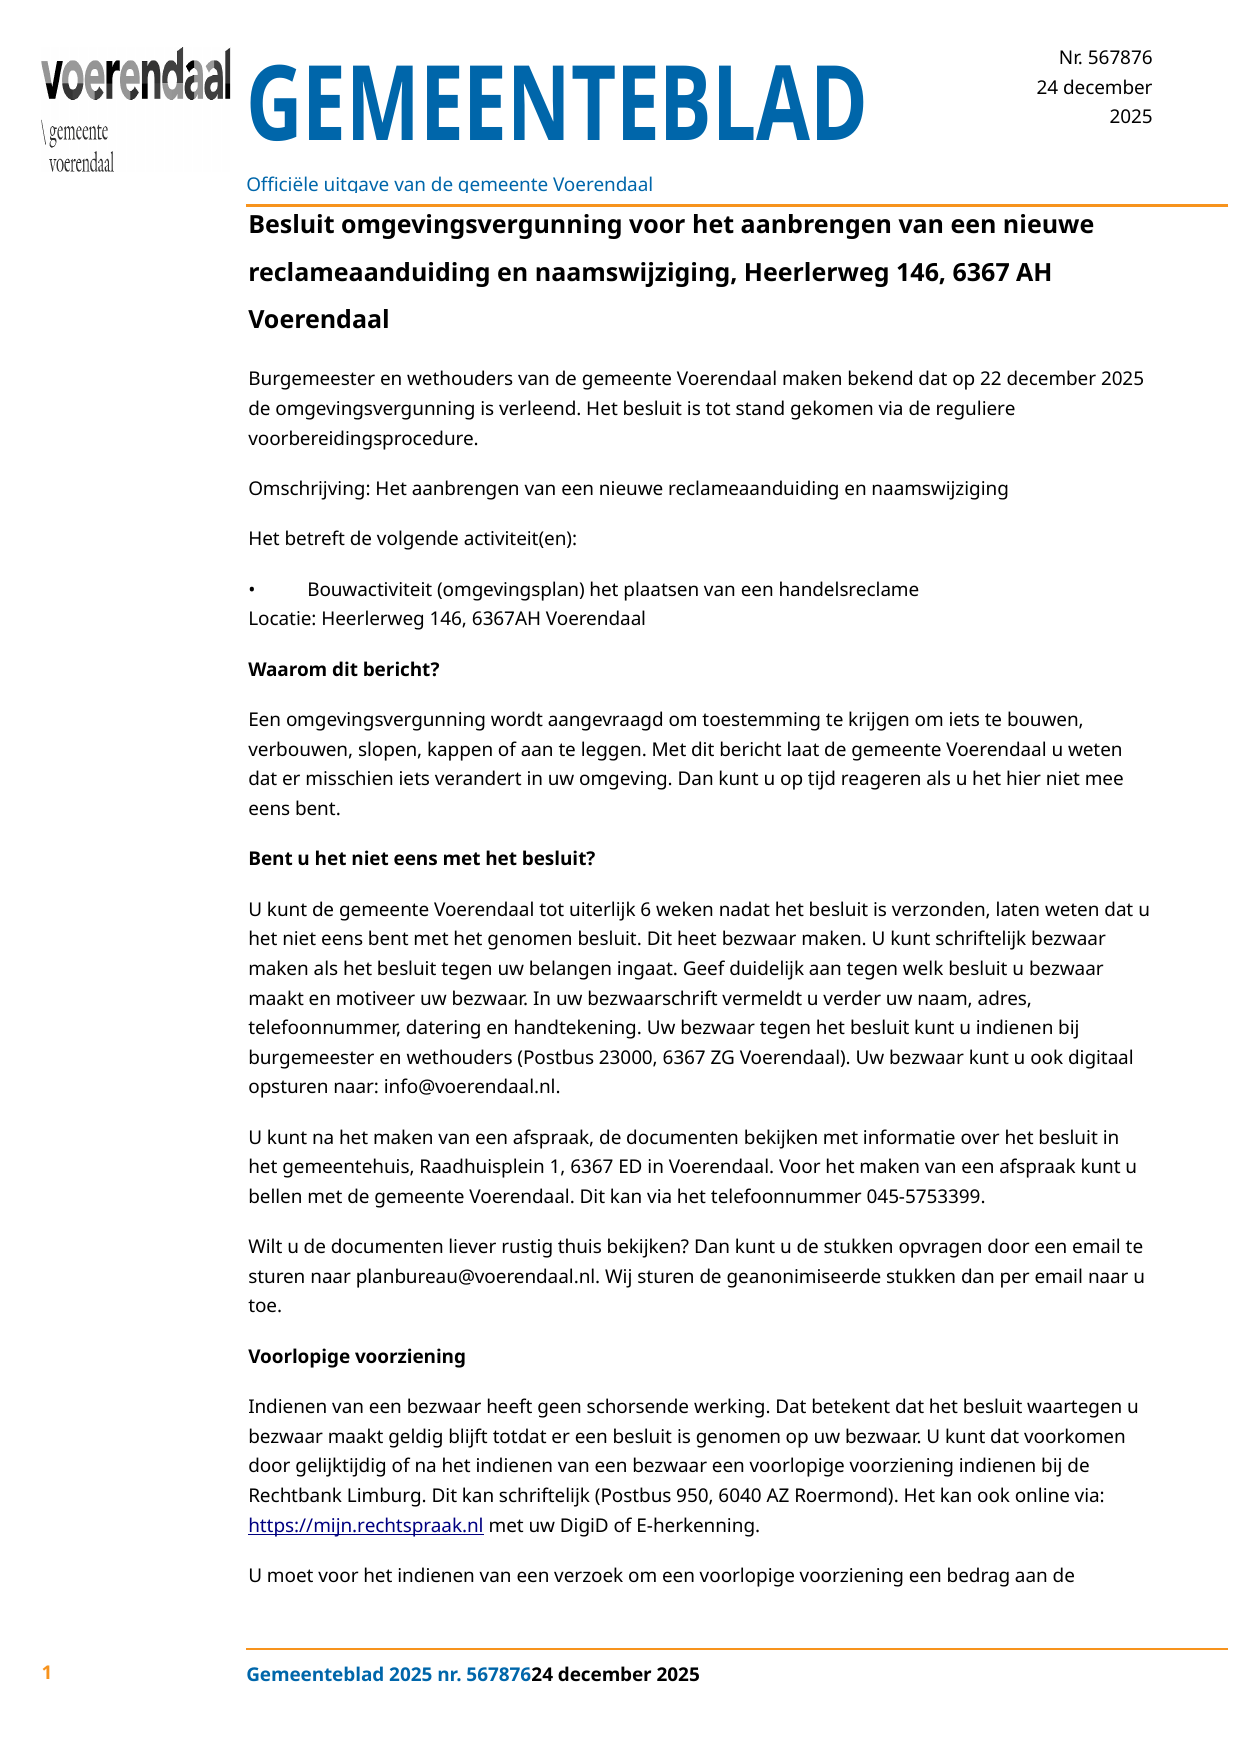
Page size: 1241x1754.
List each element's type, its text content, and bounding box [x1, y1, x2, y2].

text Een omgevingsvergunning wordt aangevraagd om toestemming te krijgen om iets te bouwen, verbouwen, slopen, kappen of aan te leggen. Met dit bericht laat de gemeente Voerendaal u weten dat er misschien iets verandert in uw omgeving. Dan kunt u op tijd reageren als u het hier niet mee eens bent. [248, 706, 1152, 821]
text Bent u het niet eens met het besluit? [248, 846, 1152, 871]
picture [41, 47, 231, 172]
text Omschrijving: Het aanbrengen van een nieuwe reclameaanduiding en naamswijziging [248, 475, 1152, 501]
text Indienen van een bezwaar heeft geen schorsende werking. Dat betekent dat het besluit waartegen u bezwaar maakt geldig blijft totdat er een besluit is genomen op uw bezwaar. U kunt dat voorkomen door gelijktijdig of na het indienen van een bezwaar een voorlopige voorziening indienen bij de Rechtbank Limburg. Dit kan schriftelijk (Postbus 950, 6040 AZ Roermond). Het kan ook online via: https://mijn.rechtspraak.nl met uw DigiD of E-herkenning. [248, 1393, 1152, 1537]
text U kunt na het maken van een afspraak, de documenten bekijken met informatie over het besluit in het gemeentehuis, Raadhuisplein 1, 6367 ED in Voerendaal. Voor het maken van een afspraak kunt u bellen met de gemeente Voerendaal. Dit kan via het telefoonnummer 045-5753399. [248, 1124, 1152, 1209]
text Wilt u de documenten liever rustig thuis bekijken? Dan kunt u de stukken opvragen door een email te sturen naar planbureau@voerendaal.nl. Wij sturen de geanonimiseerde stukken dan per email naar u toe. [248, 1233, 1152, 1318]
text U kunt de gemeente Voerendaal tot uiterlijk 6 weken nadat het besluit is verzonden, laten weten dat u het niet eens bent met het genomen besluit. Dit heet bezwaar maken. U kunt schriftelijk bezwaar maken als het besluit tegen uw belangen ingaat. Geef duidelijk aan tegen welk besluit u bezwaar maakt en motiveer uw bezwaar. In uw bezwaarschrift vermeldt u verder uw naam, adres, telefoonnummer, datering en handtekening. Uw bezwaar tegen het besluit kunt u indienen bij burgemeester en wethouders (Postbus 23000, 6367 ZG Voerendaal). Uw bezwaar kunt u ook digitaal opsturen naar: info@voerendaal.nl. [248, 896, 1152, 1099]
text Besluit omgevingsvergunning voor het aanbrengen van een nieuwe reclameaanduiding en naamswijziging, Heerlerweg 146, 6367 AH Voerendaal [248, 207, 1152, 336]
text Burgemeester en wethouders van de gemeente Voerendaal maken bekend dat op 22 december 2025 de omgevingsvergunning is verleend. Het besluit is tot stand gekomen via de reguliere voorbereidingsprocedure. [248, 366, 1152, 450]
text Het betreft de volgende activiteit(en): [248, 526, 1152, 551]
text Locatie: Heerlerweg 146, 6367AH Voerendaal [248, 606, 1152, 631]
list Bouwactiviteit (omgevingsplan) het plaatsen van een handelsreclame [248, 576, 1152, 602]
text Waarom dit bericht? [248, 656, 1152, 682]
text Voorlopige voorziening [248, 1343, 1152, 1369]
text U moet voor het indienen van een verzoek om een voorlopige voorziening een bedrag aan de [248, 1562, 1152, 1588]
